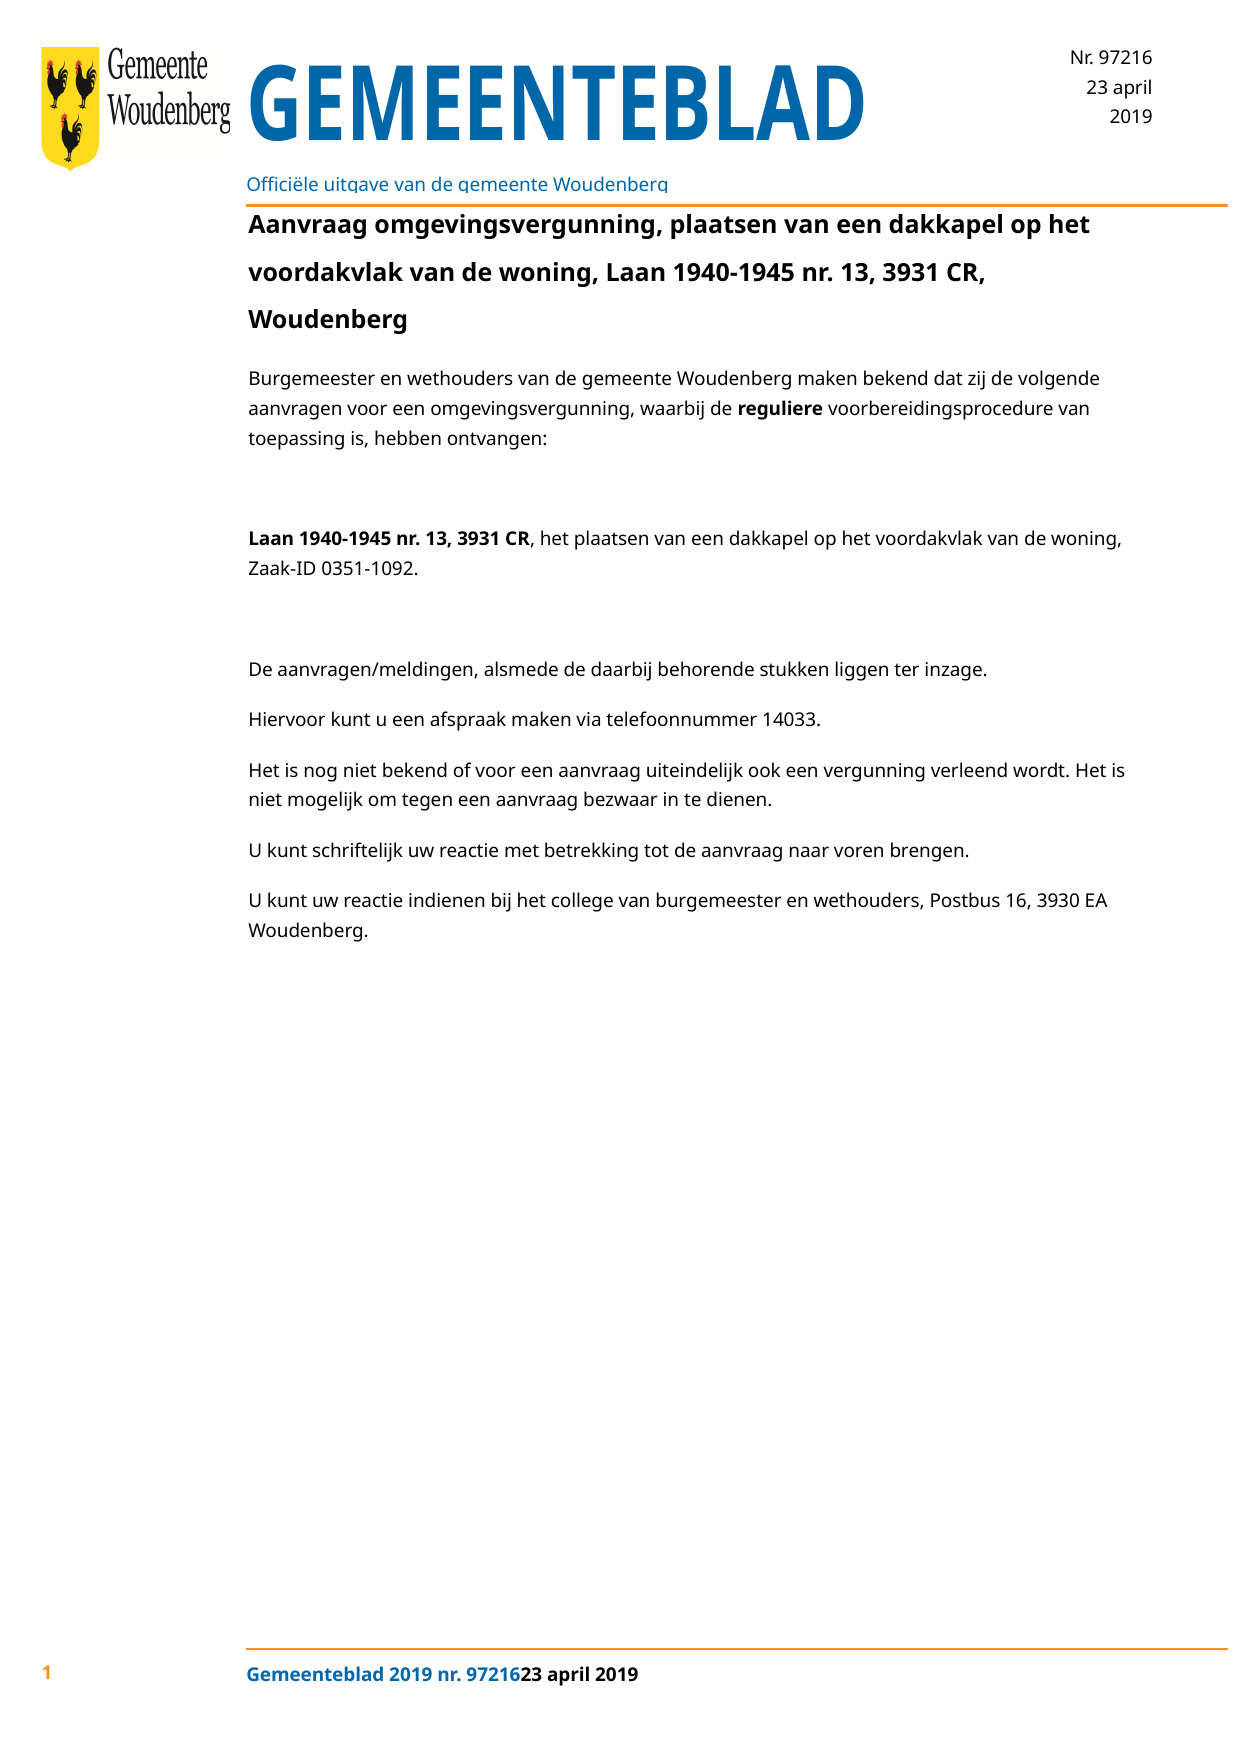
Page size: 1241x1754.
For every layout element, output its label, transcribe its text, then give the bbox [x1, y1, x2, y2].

text Burgemeester en wethouders van de gemeente Woudenberg maken bekend dat zij de volgende aanvragen voor een omgevingsvergunning, waarbij de reguliere voorbereidingsprocedure van toepassing is, hebben ontvangen: [248, 366, 1152, 450]
picture [41, 47, 231, 172]
text Laan 1940-1945 nr. 13, 3931 CR, het plaatsen van een dakkapel op het voordakvlak van de woning, Zaak-ID 0351-1092. [248, 526, 1152, 581]
text Het is nog niet bekend of voor een aanvraag uiteindelijk ook een vergunning verleend wordt. Het is niet mogelijk om tegen een aanvraag bezwaar in te dienen. [248, 757, 1152, 812]
text U kunt uw reactie indienen bij het college van burgemeester en wethouders, Postbus 16, 3930 EA Woudenberg. [248, 887, 1152, 942]
text Hiervoor kunt u een afspraak maken via telefoonnummer 14033. [248, 706, 1152, 732]
text U kunt schriftelijk uw reactie met betrekking tot de aanvraag naar voren brengen. [248, 837, 1152, 862]
text Aanvraag omgevingsvergunning, plaatsen van een dakkapel op het voordakvlak van de woning, Laan 1940-1945 nr. 13, 3931 CR, Woudenberg [248, 207, 1152, 336]
text De aanvragen/meldingen, alsmede de daarbij behorende stukken liggen ter inzage. [248, 656, 1152, 682]
